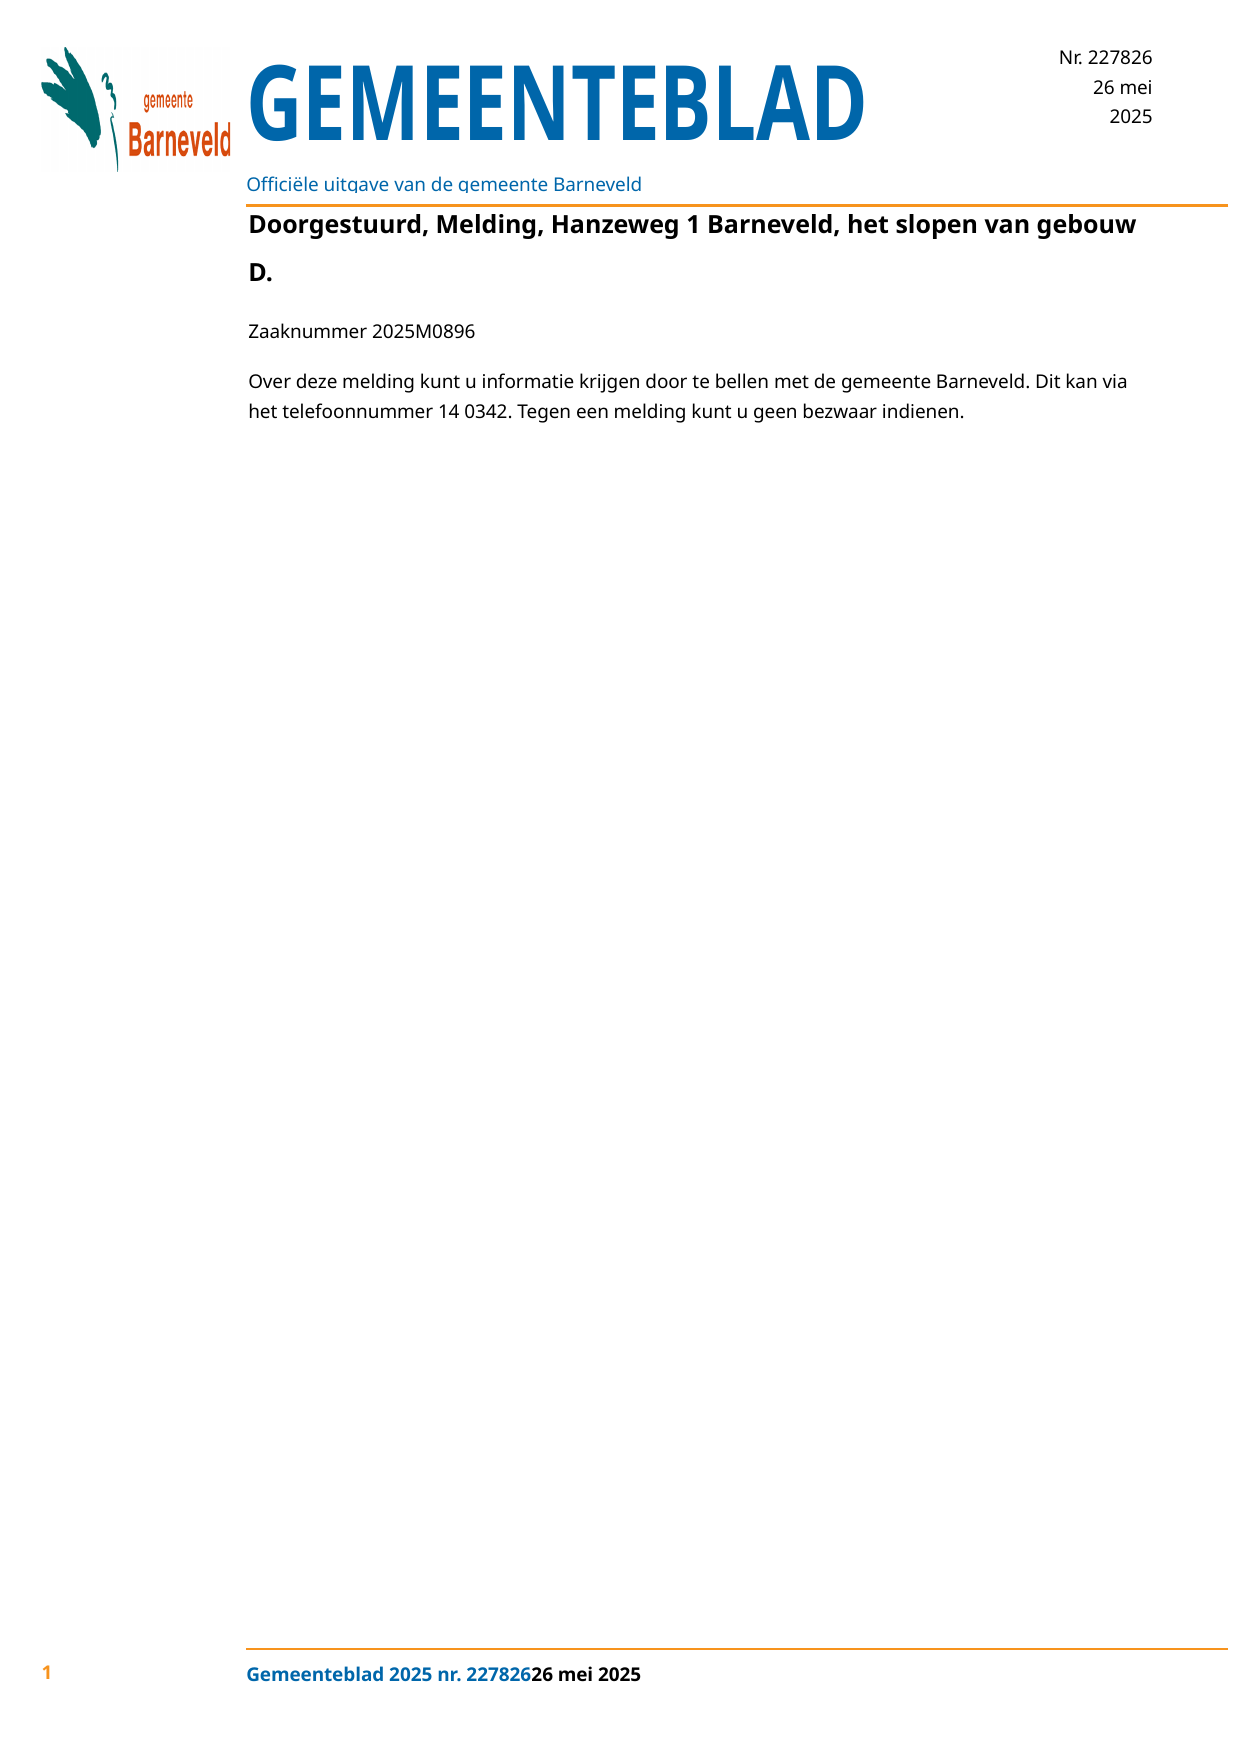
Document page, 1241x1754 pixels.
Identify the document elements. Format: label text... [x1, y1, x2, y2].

text Zaaknummer 2025M0896 [248, 318, 1152, 344]
text Over deze melding kunt u informatie krijgen door te bellen met de gemeente Barneveld. Dit kan via het telefoonnummer 14 0342. Tegen een melding kunt u geen bezwaar indienen. [248, 368, 1152, 424]
text Doorgestuurd, Melding, Hanzeweg 1 Barneveld, het slopen van gebouw D. [248, 207, 1152, 288]
picture [41, 47, 231, 172]
